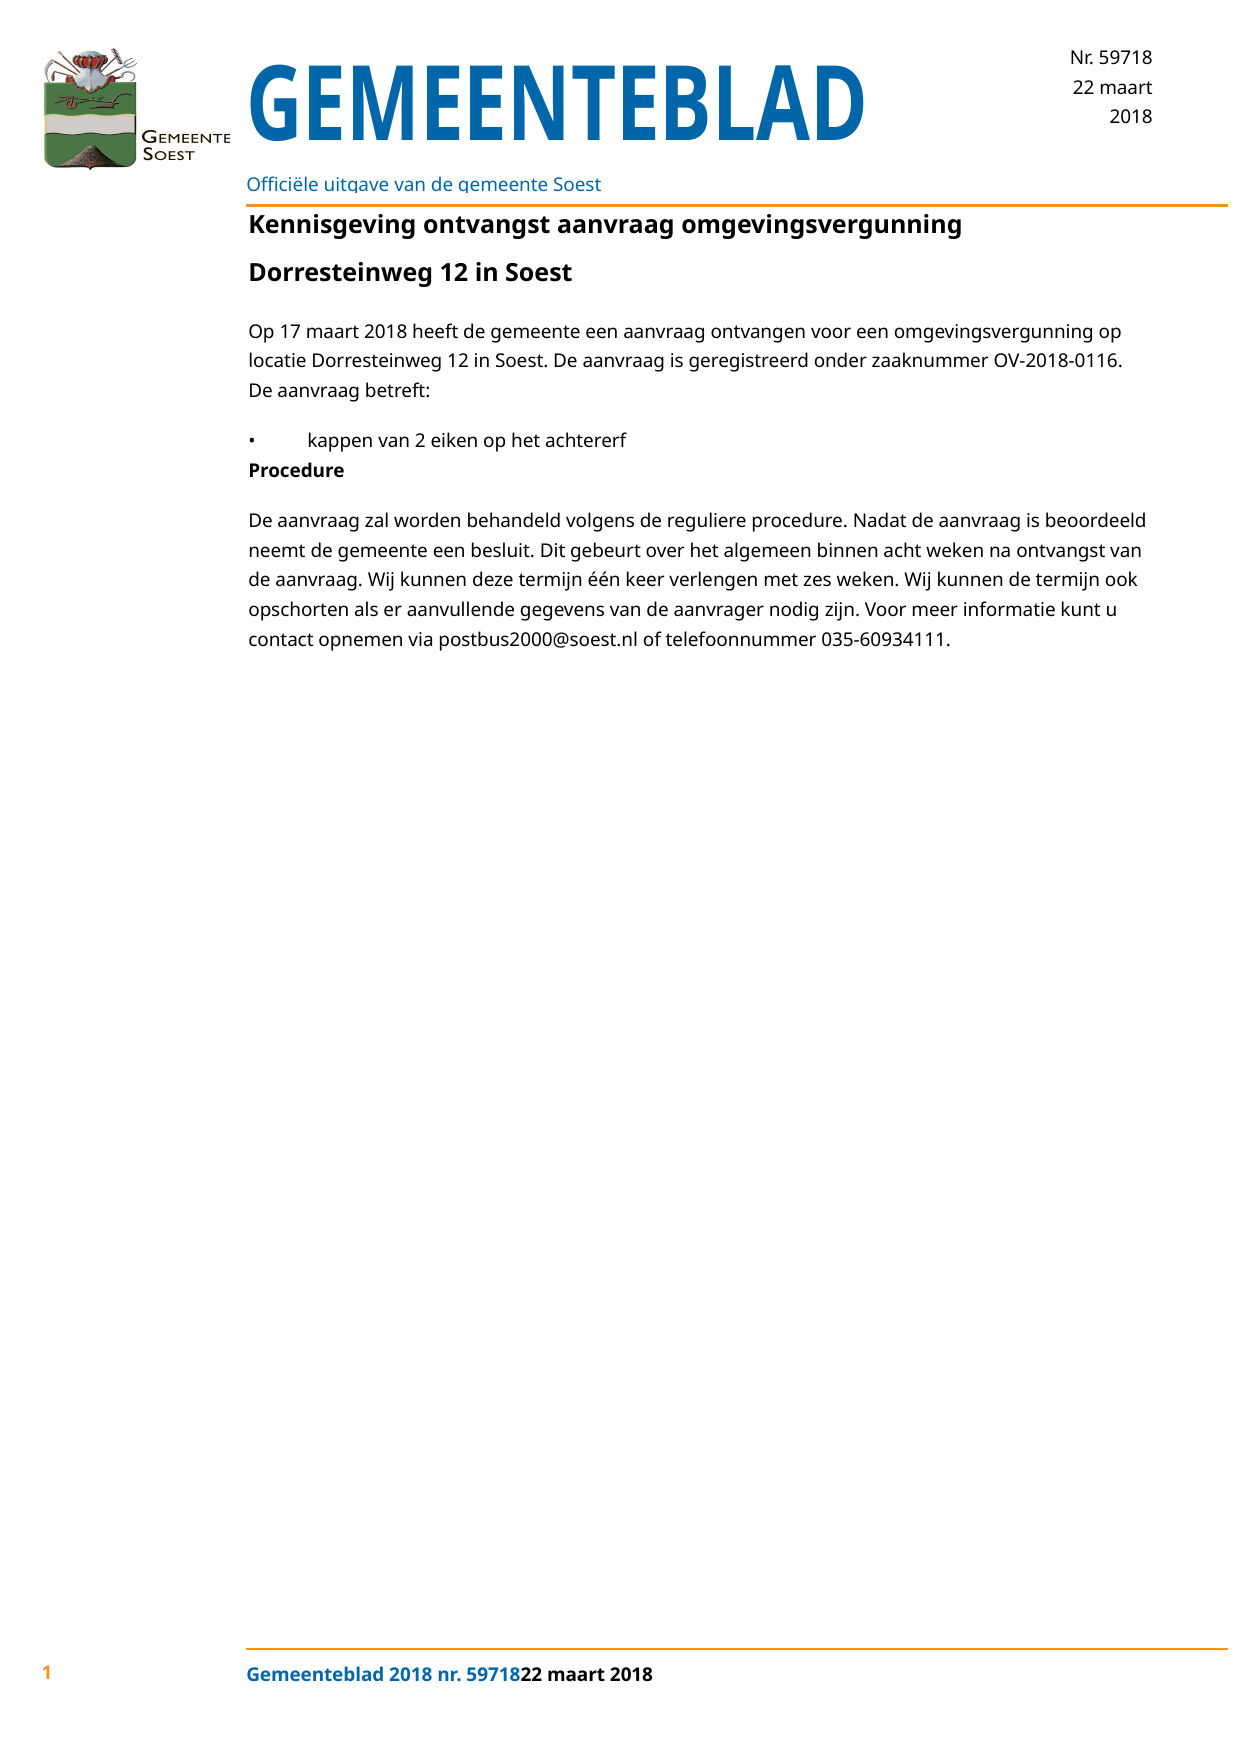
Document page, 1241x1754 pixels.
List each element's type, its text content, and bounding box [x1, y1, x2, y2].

text De aanvraag zal worden behandeld volgens de reguliere procedure. Nadat de aanvraag is beoordeeld neemt de gemeente een besluit. Dit gebeurt over het algemeen binnen acht weken na ontvangst van de aanvraag. Wij kunnen deze termijn één keer verlengen met zes weken. Wij kunnen de termijn ook opschorten als er aanvullende gegevens van de aanvrager nodig zijn. Voor meer informatie kunt u contact opnemen via postbus2000@soest.nl of telefoonnummer 035-60934111. [248, 507, 1152, 652]
list kappen van 2 eiken op het achtererf [248, 427, 1152, 453]
text Op 17 maart 2018 heeft de gemeente een aanvraag ontvangen voor een omgevingsvergunning op locatie Dorresteinweg 12 in Soest. De aanvraag is geregistreerd onder zaaknummer OV-2018-0116. De aanvraag betreft: [248, 318, 1152, 403]
picture [41, 47, 231, 172]
text Procedure [248, 457, 1152, 483]
text Kennisgeving ontvangst aanvraag omgevingsvergunning Dorresteinweg 12 in Soest [248, 207, 1152, 288]
